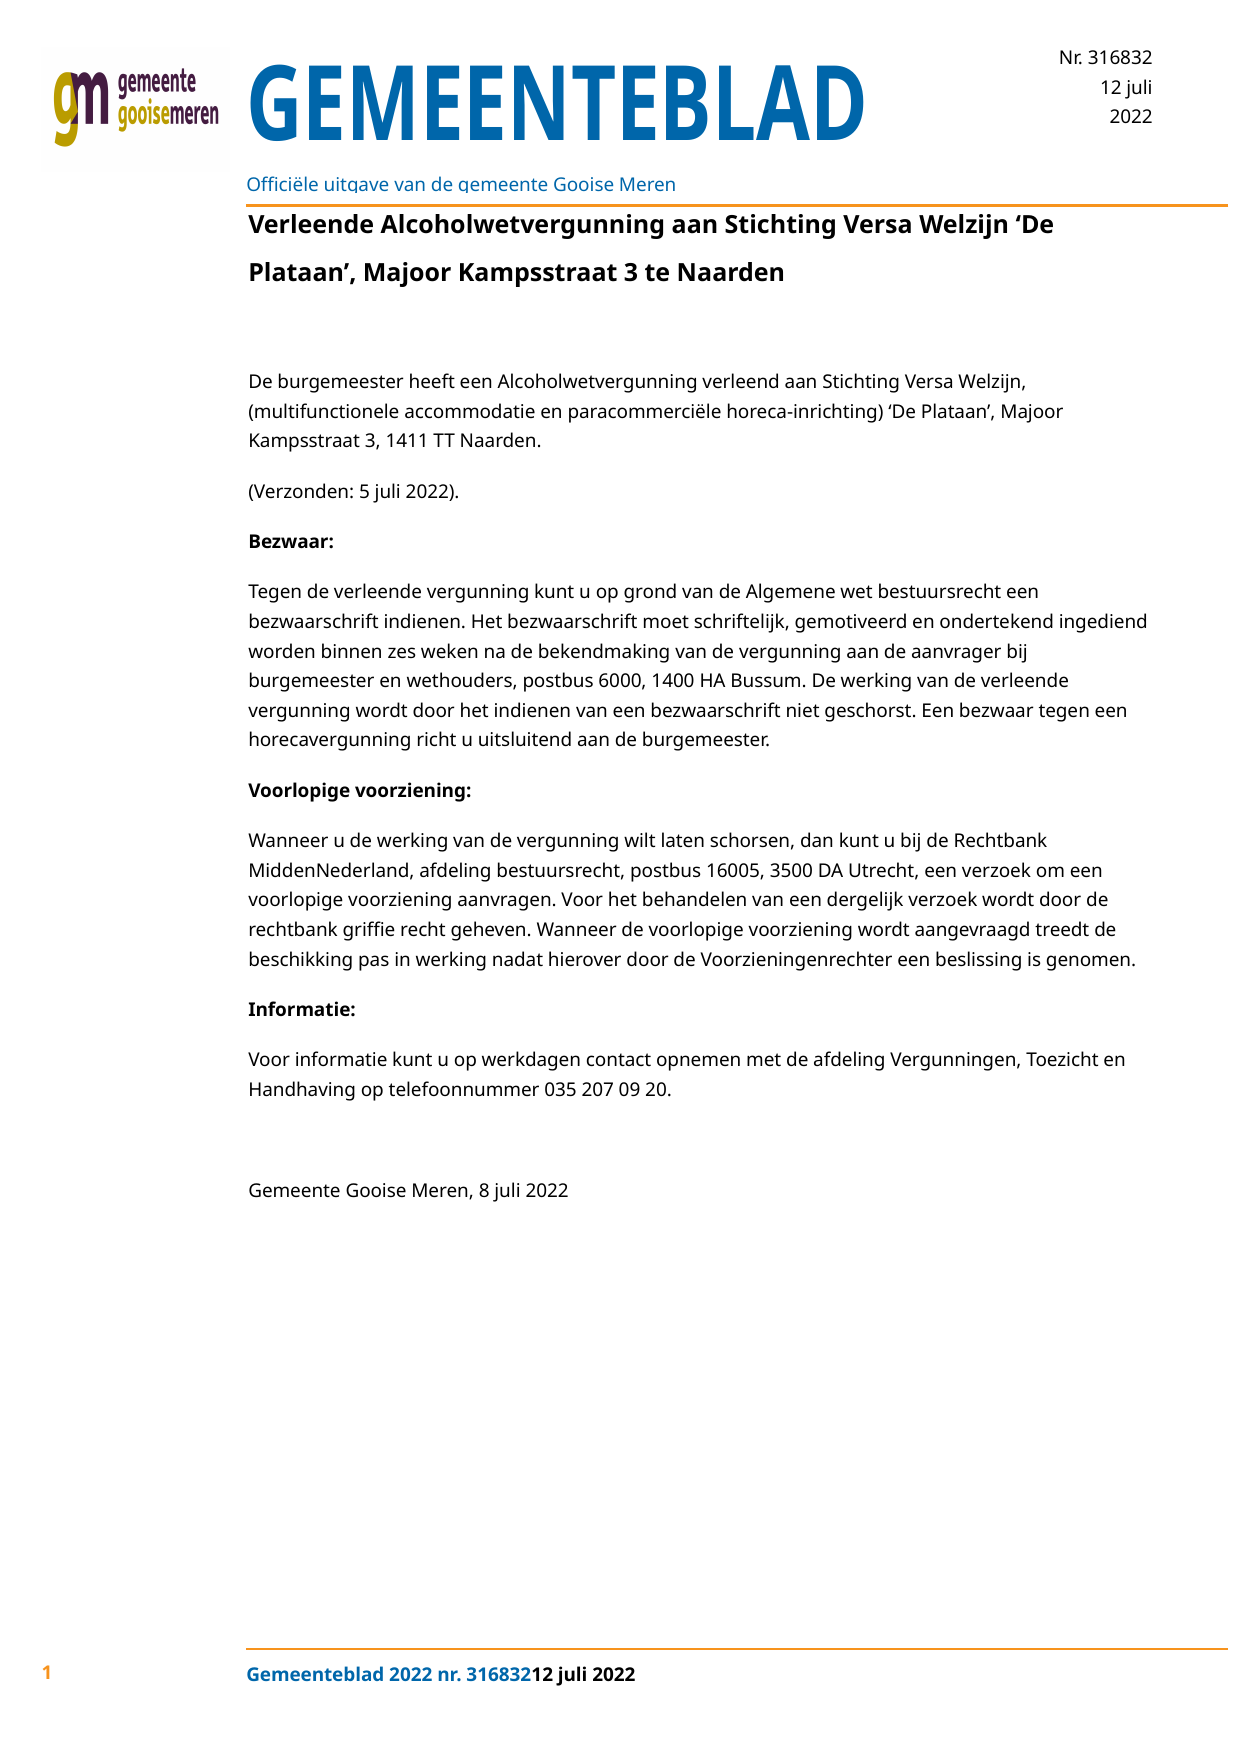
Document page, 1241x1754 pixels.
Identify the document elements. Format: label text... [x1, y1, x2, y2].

text Wanneer u de werking van de vergunning wilt laten schorsen, dan kunt u bij de Rechtbank MiddenNederland, afdeling bestuursrecht, postbus 16005, 3500 DA Utrecht, een verzoek om een voorlopige voorziening aanvragen. Voor het behandelen van een dergelijk verzoek wordt door de rechtbank griffie recht geheven. Wanneer de voorlopige voorziening wordt aangevraagd treedt de beschikking pas in werking nadat hierover door de Voorzieningenrechter een beslissing is genomen. [248, 827, 1152, 972]
text De burgemeester heeft een Alcoholwetvergunning verleend aan Stichting Versa Welzijn, (multifunctionele accommodatie en paracommerciële horeca-inrichting) ‘De Plataan’, Majoor Kampsstraat 3, 1411 TT Naarden. [248, 368, 1152, 453]
text Tegen de verleende vergunning kunt u op grond van de Algemene wet bestuursrecht een bezwaarschrift indienen. Het bezwaarschrift moet schriftelijk, gemotiveerd en ondertekend ingediend worden binnen zes weken na de bekendmaking van de vergunning aan de aanvrager bij burgemeester en wethouders, postbus 6000, 1400 HA Bussum. De werking van de verleende vergunning wordt door het indienen van een bezwaarschrift niet geschorst. Een bezwaar tegen een horecavergunning richt u uitsluitend aan de burgemeester. [248, 579, 1152, 752]
picture [41, 47, 231, 172]
text Voor informatie kunt u op werkdagen contact opnemen met de afdeling Vergunningen, Toezicht en Handhaving op telefoonnummer 035 207 09 20. [248, 1047, 1152, 1102]
text Voorlopige voorziening: [248, 777, 1152, 803]
text Verleende Alcoholwetvergunning aan Stichting Versa Welzijn ‘De Plataan’, Majoor Kampsstraat 3 te Naarden [248, 207, 1152, 288]
text Informatie: [248, 996, 1152, 1022]
text (Verzonden: 5 juli 2022). [248, 478, 1152, 504]
text Gemeente Gooise Meren, 8 juli 2022 [248, 1177, 1152, 1203]
text Bezwaar: [248, 528, 1152, 554]
